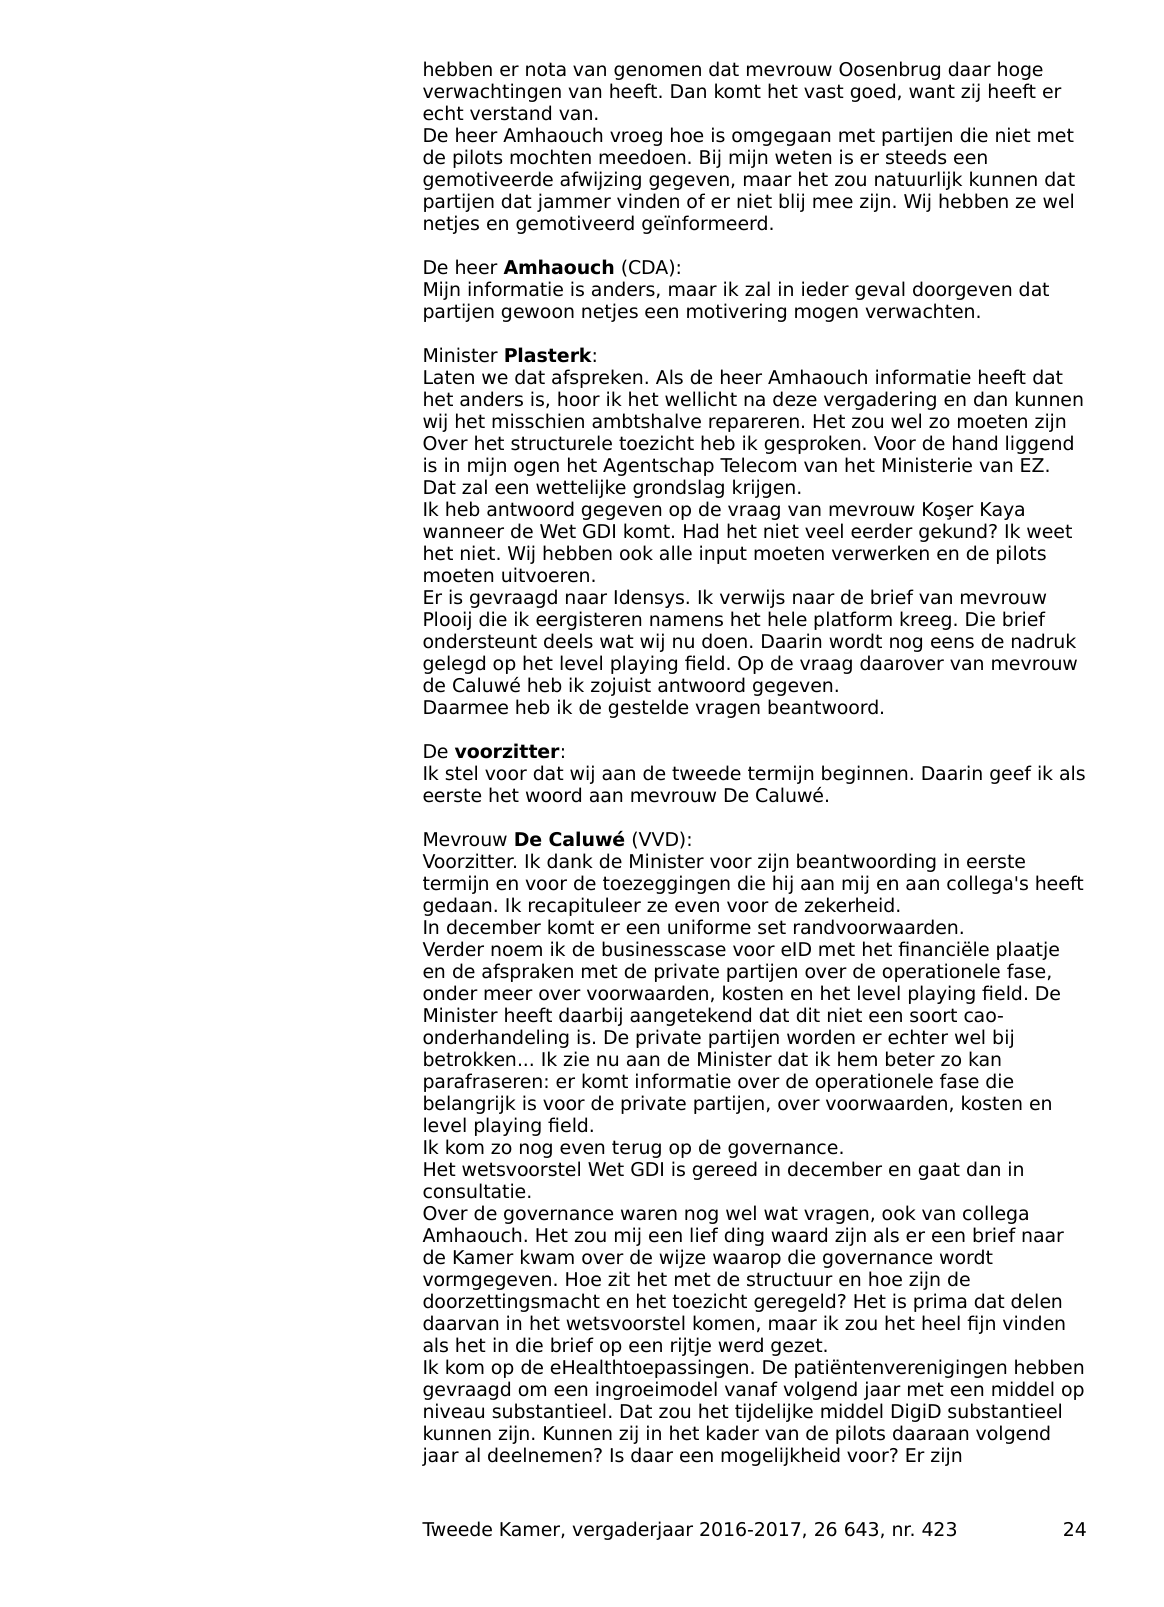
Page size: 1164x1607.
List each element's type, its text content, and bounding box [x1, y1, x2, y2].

text In december komt er een uniforme set randvoorwaarden. [422, 917, 1087, 939]
text Er is gevraagd naar Idensys. Ik verwijs naar de brief van mevrouw Plooij die ik eergisteren namens het hele platform kreeg. Die brief ondersteunt deels wat wij nu doen. Daarin wordt nog eens de nadruk gelegd op het level playing field. Op de vraag daarover van mevrouw de Caluwé heb ik zojuist antwoord gegeven. [422, 587, 1087, 697]
text De voorzitter: [422, 741, 1087, 763]
text Voorzitter. Ik dank de Minister voor zijn beantwoording in eerste termijn en voor de toezeggingen die hij aan mij en aan collega's heeft gedaan. Ik recapituleer ze even voor de zekerheid. [422, 851, 1087, 917]
text Minister Plasterk: [422, 345, 1087, 367]
text Ik kom op de eHealthtoepassingen. De patiëntenverenigingen hebben gevraagd om een ingroeimodel vanaf volgend jaar met een middel op niveau substantieel. Dat zou het tijdelijke middel DigiD substantieel kunnen zijn. Kunnen zij in het kader van de pilots daaraan volgend jaar al deelnemen? Is daar een mogelijkheid voor? Er zijn [422, 1357, 1087, 1467]
text Ik kom zo nog even terug op de governance. [422, 1137, 1087, 1159]
text Ik heb antwoord gegeven op de vraag van mevrouw Koşer Kaya wanneer de Wet GDI komt. Had het niet veel eerder gekund? Ik weet het niet. Wij hebben ook alle input moeten verwerken en de pilots moeten uitvoeren. [422, 499, 1087, 587]
text Ik stel voor dat wij aan de tweede termijn beginnen. Daarin geef ik als eerste het woord aan mevrouw De Caluwé. [422, 763, 1087, 807]
text Het wetsvoorstel Wet GDI is gereed in december en gaat dan in consultatie. [422, 1159, 1087, 1203]
text Laten we dat afspreken. Als de heer Amhaouch informatie heeft dat het anders is, hoor ik het wellicht na deze vergadering en dan kunnen wij het misschien ambtshalve repareren. Het zou wel zo moeten zijn [422, 367, 1087, 433]
text Mevrouw De Caluwé (VVD): [422, 829, 1087, 851]
text hebben er nota van genomen dat mevrouw Oosenbrug daar hoge verwachtingen van heeft. Dan komt het vast goed, want zij heeft er echt verstand van. [422, 59, 1087, 125]
text Verder noem ik de businesscase voor eID met het financiële plaatje en de afspraken met de private partijen over de operationele fase, onder meer over voorwaarden, kosten en het level playing field. De Minister heeft daarbij aangetekend dat dit niet een soort cao-onderhandeling is. De private partijen worden er echter wel bij betrokken... Ik zie nu aan de Minister dat ik hem beter zo kan parafraseren: er komt informatie over de operationele fase die belangrijk is voor de private partijen, over voorwaarden, kosten en level playing field. [422, 939, 1087, 1137]
text De heer Amhaouch (CDA): [422, 257, 1087, 279]
text Mijn informatie is anders, maar ik zal in ieder geval doorgeven dat partijen gewoon netjes een motivering mogen verwachten. [422, 279, 1087, 323]
text Over de governance waren nog wel wat vragen, ook van collega Amhaouch. Het zou mij een lief ding waard zijn als er een brief naar de Kamer kwam over de wijze waarop die governance wordt vormgegeven. Hoe zit het met de structuur en hoe zijn de doorzettingsmacht en het toezicht geregeld? Het is prima dat delen daarvan in het wetsvoorstel komen, maar ik zou het heel fijn vinden als het in die brief op een rijtje werd gezet. [422, 1203, 1087, 1357]
text De heer Amhaouch vroeg hoe is omgegaan met partijen die niet met de pilots mochten meedoen. Bij mijn weten is er steeds een gemotiveerde afwijzing gegeven, maar het zou natuurlijk kunnen dat partijen dat jammer vinden of er niet blij mee zijn. Wij hebben ze wel netjes en gemotiveerd geïnformeerd. [422, 125, 1087, 235]
text Daarmee heb ik de gestelde vragen beantwoord. [422, 697, 1087, 719]
text Over het structurele toezicht heb ik gesproken. Voor de hand liggend is in mijn ogen het Agentschap Telecom van het Ministerie van EZ. Dat zal een wettelijke grondslag krijgen. [422, 433, 1087, 499]
